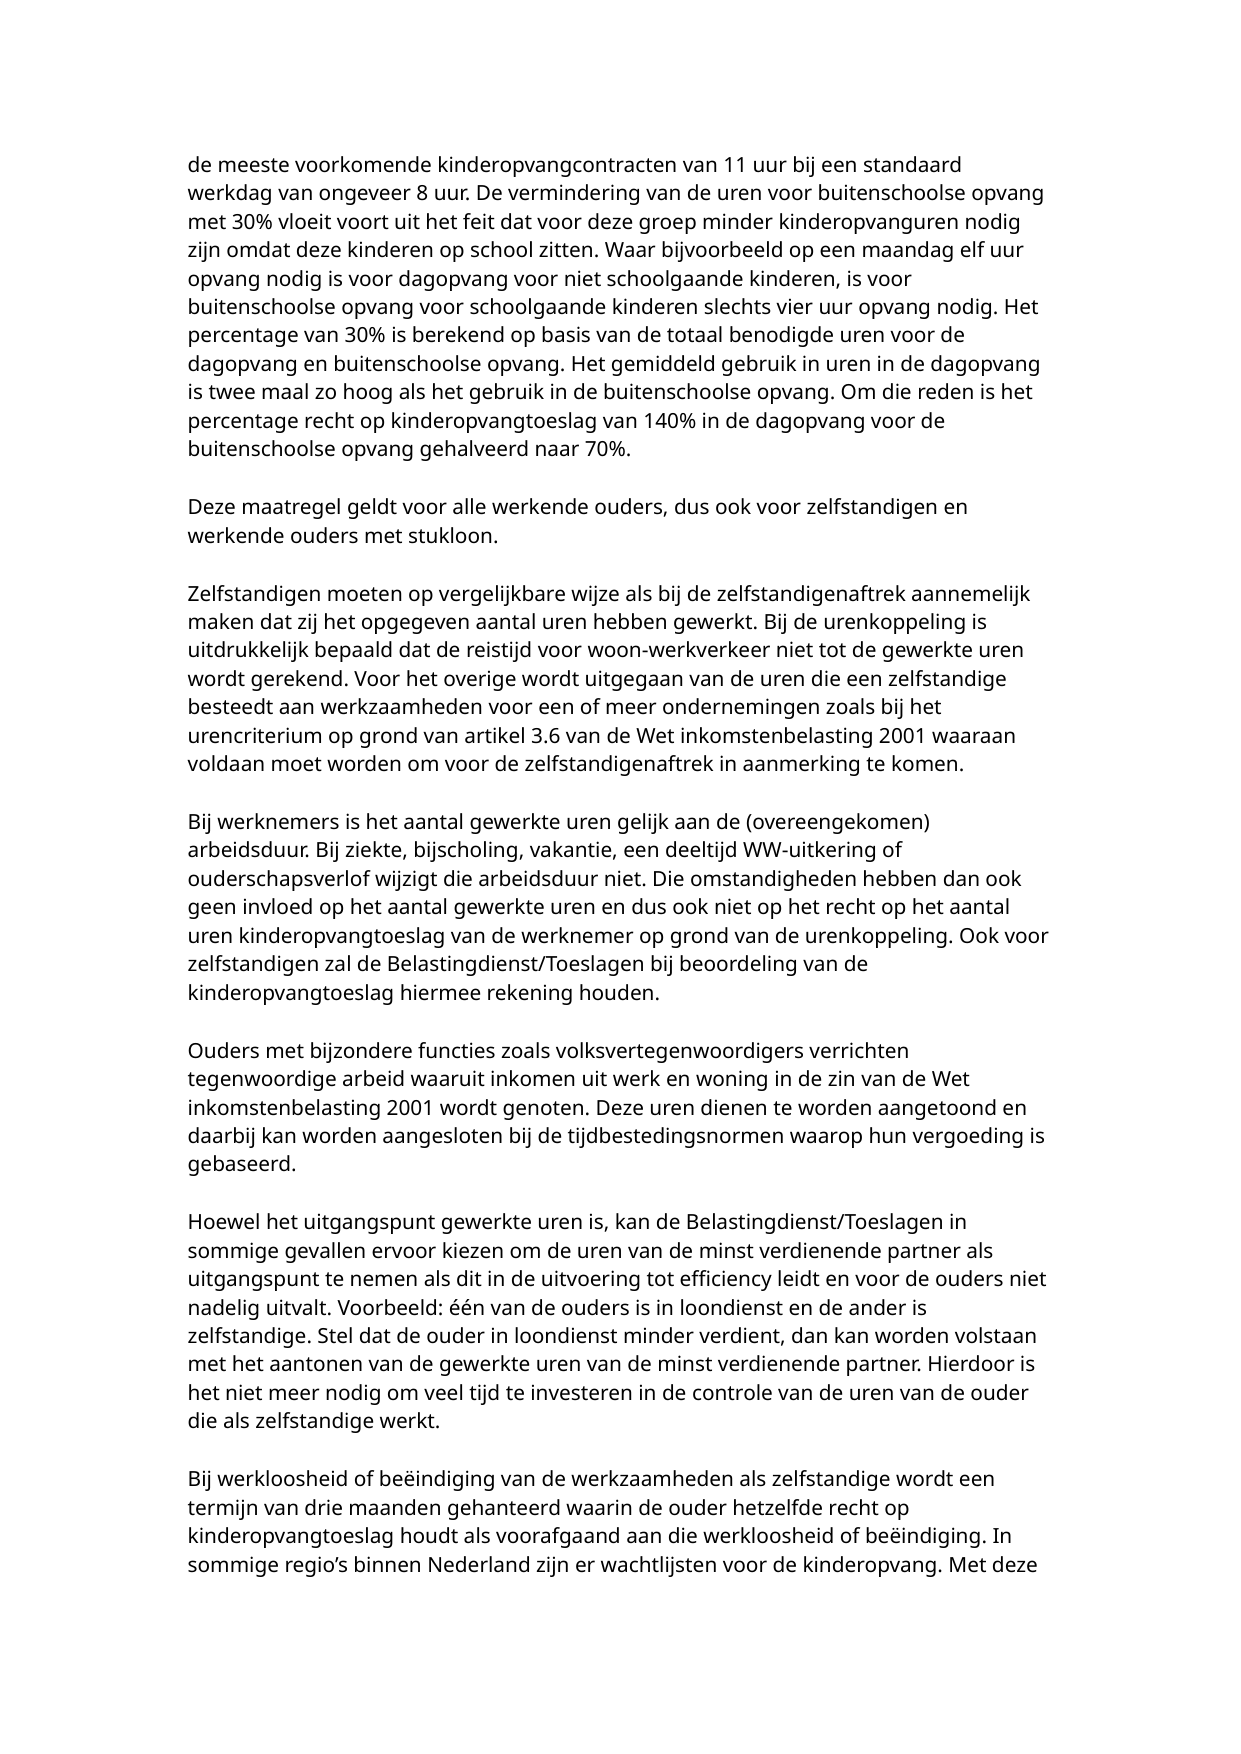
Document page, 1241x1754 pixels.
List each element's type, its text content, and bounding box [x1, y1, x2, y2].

text Ouders met bijzondere functies zoals volksvertegenwoordigers verrichten tegenwoordige arbeid waaruit inkomen uit werk en woning in de zin van de Wet inkomstenbelasting 2001 wordt genoten. Deze uren dienen te worden aangetoond en daarbij kan worden aangesloten bij de tijdbestedingsnormen waarop hun vergoeding is gebaseerd. [187, 1036, 1053, 1178]
text de meeste voorkomende kinderopvangcontracten van 11 uur bij een standaard werkdag van ongeveer 8 uur. De vermindering van de uren voor buitenschoolse opvang met 30% vloeit voort uit het feit dat voor deze groep minder kinderopvanguren nodig zijn omdat deze kinderen op school zitten. Waar bijvoorbeeld op een maandag elf uur opvang nodig is voor dagopvang voor niet schoolgaande kinderen, is voor buitenschoolse opvang voor schoolgaande kinderen slechts vier uur opvang nodig. Het percentage van 30% is berekend op basis van de totaal benodigde uren voor de dagopvang en buitenschoolse opvang. Het gemiddeld gebruik in uren in de dagopvang is twee maal zo hoog als het gebruik in de buitenschoolse opvang. Om die reden is het percentage recht op kinderopvangtoeslag van 140% in de dagopvang voor de buitenschoolse opvang gehalveerd naar 70%. [187, 150, 1053, 463]
text Zelfstandigen moeten op vergelijkbare wijze als bij de zelfstandigenaftrek aannemelijk maken dat zij het opgegeven aantal uren hebben gewerkt. Bij de urenkoppeling is uitdrukkelijk bepaald dat de reistijd voor woon-werkverkeer niet tot de gewerkte uren wordt gerekend. Voor het overige wordt uitgegaan van de uren die een zelfstandige besteedt aan werkzaamheden voor een of meer ondernemingen zoals bij het urencriterium op grond van artikel 3.6 van de Wet inkomstenbelasting 2001 waaraan voldaan moet worden om voor de zelfstandigenaftrek in aanmerking te komen. [187, 579, 1053, 778]
text Bij werkloosheid of beëindiging van de werkzaamheden als zelfstandige wordt een termijn van drie maanden gehanteerd waarin de ouder hetzelfde recht op kinderopvangtoeslag houdt als voorafgaand aan die werkloosheid of beëindiging. In sommige regio’s binnen Nederland zijn er wachtlijsten voor de kinderopvang. Met deze [187, 1464, 1053, 1578]
text Hoewel het uitgangspunt gewerkte uren is, kan de Belastingdienst/Toeslagen in sommige gevallen ervoor kiezen om de uren van de minst verdienende partner als uitgangspunt te nemen als dit in de uitvoering tot efficiency leidt en voor de ouders niet nadelig uitvalt. Voorbeeld: één van de ouders is in loondienst en de ander is zelfstandige. Stel dat de ouder in loondienst minder verdient, dan kan worden volstaan met het aantonen van de gewerkte uren van de minst verdienende partner. Hierdoor is het niet meer nodig om veel tijd te investeren in de controle van de uren van de ouder die als zelfstandige werkt. [187, 1207, 1053, 1435]
text Deze maatregel geldt voor alle werkende ouders, dus ook voor zelfstandigen en werkende ouders met stukloon. [187, 492, 1053, 549]
text Bij werknemers is het aantal gewerkte uren gelijk aan de (overeengekomen) arbeidsduur. Bij ziekte, bijscholing, vakantie, een deeltijd WW-uitkering of ouderschapsverlof wijzigt die arbeidsduur niet. Die omstandigheden hebben dan ook geen invloed op het aantal gewerkte uren en dus ook niet op het recht op het aantal uren kinderopvangtoeslag van de werknemer op grond van de urenkoppeling. Ook voor zelfstandigen zal de Belastingdienst/Toeslagen bij beoordeling van de kinderopvangtoeslag hiermee rekening houden. [187, 807, 1053, 1006]
